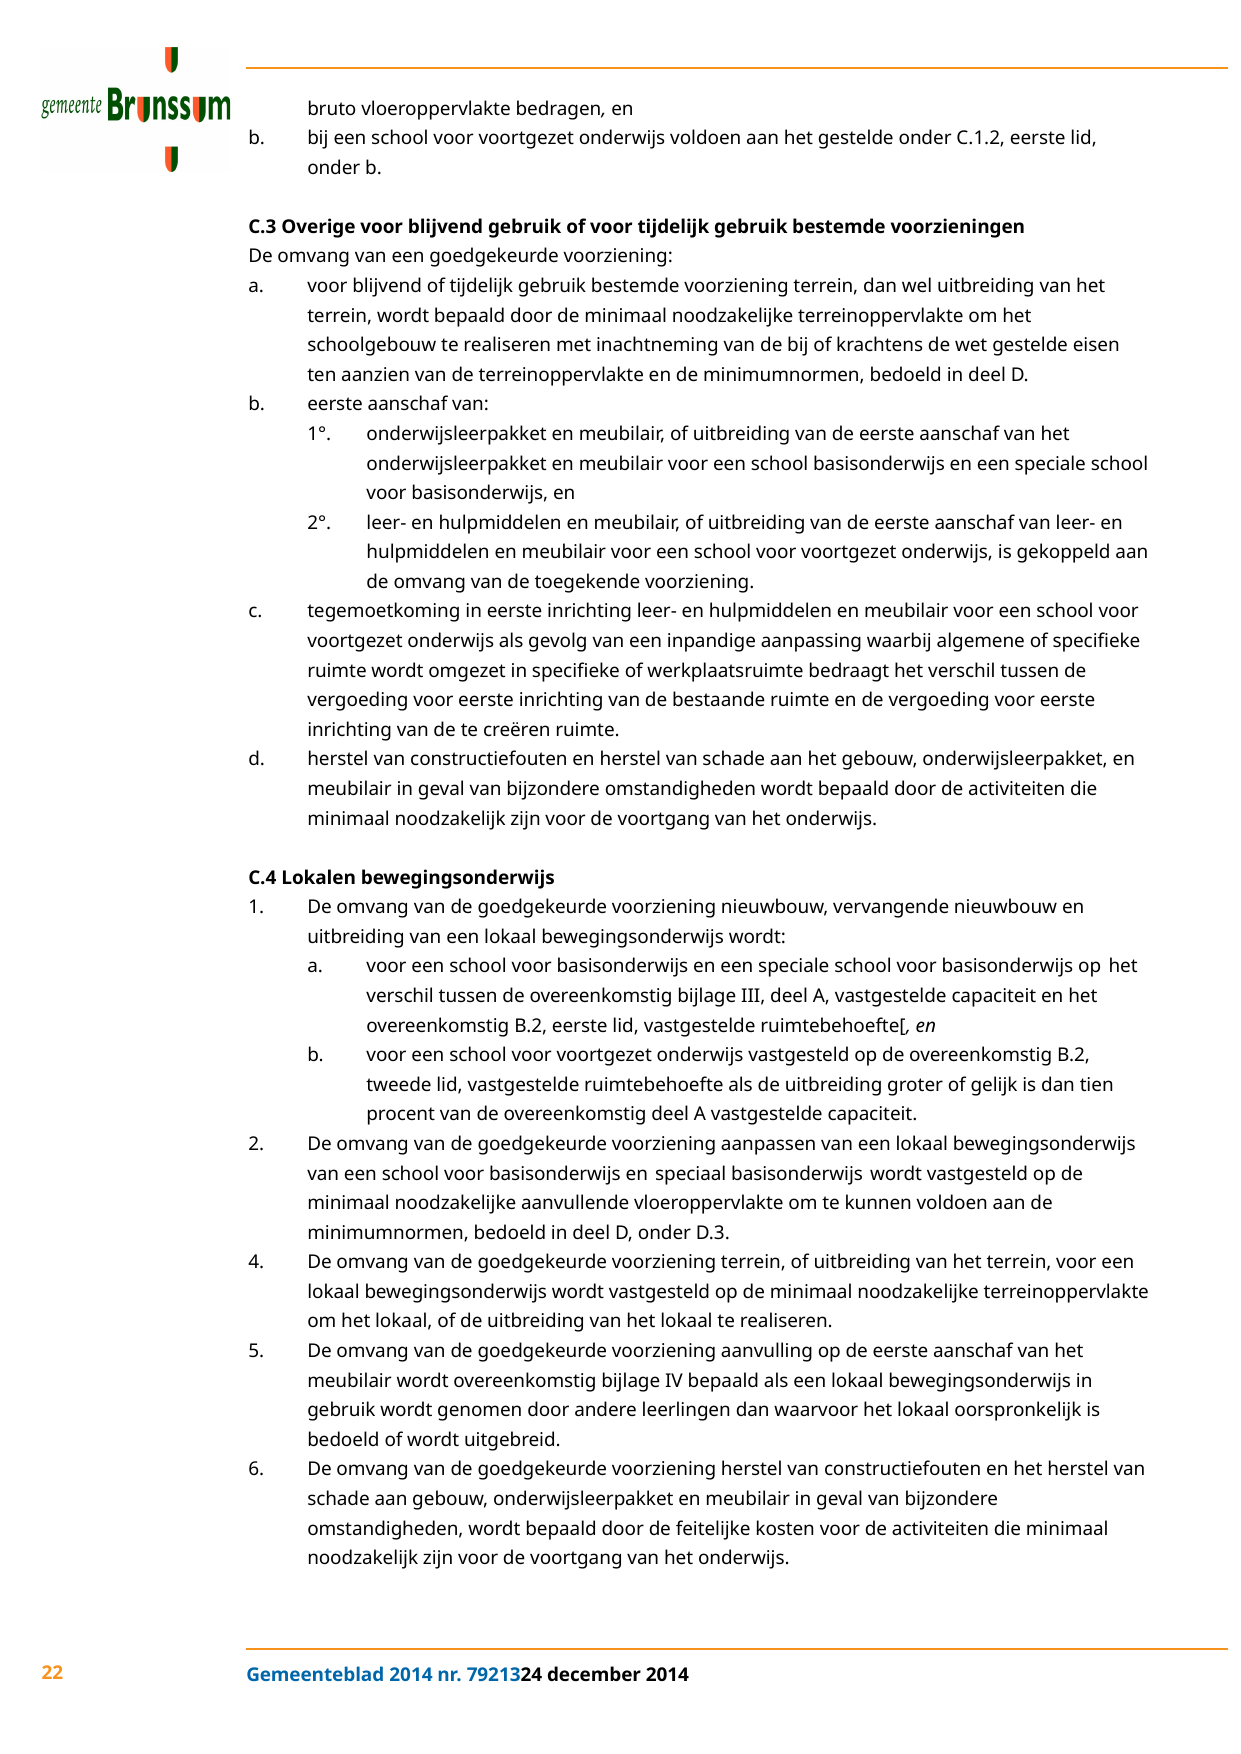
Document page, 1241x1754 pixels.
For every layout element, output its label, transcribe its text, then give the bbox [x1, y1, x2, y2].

text De omvang van een goedgekeurde voorziening: [248, 243, 1152, 268]
text C.3 Overige voor blijvend gebruik of voor tijdelijk gebruik bestemde voorzieningen [248, 213, 1152, 239]
list De omvang van de goedgekeurde voorziening herstel van constructiefouten en het herstel van schade aan gebouw, onderwijsleerpakket en meubilair in geval van bijzondere omstandigheden, wordt bepaald door de feitelijke kosten voor de activiteiten die minimaal noodzakelijk zijn voor de voortgang van het onderwijs. [248, 1456, 1152, 1570]
list eerste aanschaf van: [248, 391, 1152, 416]
list voor een school voor basisonderwijs en een speciale school voor basisonderwijs op het verschil tussen de overeenkomstig bijlage III, deel A, vastgestelde capaciteit en het overeenkomstig B.2, eerste lid, vastgestelde ruimtebehoefte[, en [307, 953, 1152, 1038]
list De omvang van de goedgekeurde voorziening aanvulling op de eerste aanschaf van het meubilair wordt overeenkomstig bijlage IV bepaald als een lokaal bewegingsonderwijs in gebruik wordt genomen door andere leerlingen dan waarvoor het lokaal oorspronkelijk is bedoeld of wordt uitgebreid. [248, 1337, 1152, 1452]
list De omvang van de goedgekeurde voorziening terrein, of uitbreiding van het terrein, voor een lokaal bewegingsonderwijs wordt vastgesteld op de minimaal noodzakelijke terreinoppervlakte om het lokaal, of de uitbreiding van het lokaal te realiseren. [248, 1248, 1152, 1333]
list onderwijsleerpakket en meubilair, of uitbreiding van de eerste aanschaf van het onderwijsleerpakket en meubilair voor een school basisonderwijs en een speciale school voor basisonderwijs, en [307, 420, 1152, 505]
list bij een school voor voortgezet onderwijs voldoen aan het gestelde onder C.1.2, eerste lid, onder b. [248, 124, 1152, 180]
list De omvang van de goedgekeurde voorziening aanpassen van een lokaal bewegingsonderwijs van een school voor basisonderwijs en speciaal basisonderwijs wordt vastgesteld op de minimaal noodzakelijke aanvullende vloeroppervlakte om te kunnen voldoen aan de minimumnormen, bedoeld in deel D, onder D.3. [248, 1130, 1152, 1245]
list herstel van constructiefouten en herstel van schade aan het gebouw, onderwijsleerpakket, en meubilair in geval van bijzondere omstandigheden wordt bepaald door de activiteiten die minimaal noodzakelijk zijn voor de voortgang van het onderwijs. [248, 746, 1152, 831]
list bruto vloeroppervlakte bedragen, en [248, 95, 1152, 121]
picture [41, 47, 231, 172]
list leer- en hulpmiddelen en meubilair, of uitbreiding van de eerste aanschaf van leer- en hulpmiddelen en meubilair voor een school voor voortgezet onderwijs, is gekoppeld aan de omvang van de toegekende voorziening. [307, 509, 1152, 594]
text C.4 Lokalen bewegingsonderwijs [248, 864, 1152, 890]
list De omvang van de goedgekeurde voorziening nieuwbouw, vervangende nieuwbouw en uitbreiding van een lokaal bewegingsonderwijs wordt: [248, 893, 1152, 949]
list tegemoetkoming in eerste inrichting leer- en hulpmiddelen en meubilair voor een school voor voortgezet onderwijs als gevolg van een inpandige aanpassing waarbij algemene of specifieke ruimte wordt omgezet in specifieke of werkplaatsruimte bedraagt het verschil tussen de vergoeding voor eerste inrichting van de bestaande ruimte en de vergoeding voor eerste inrichting van de te creëren ruimte. [248, 598, 1152, 742]
list voor een school voor voortgezet onderwijs vastgesteld op de overeenkomstig B.2, tweede lid, vastgestelde ruimtebehoefte als de uitbreiding groter of gelijk is dan tien procent van de overeenkomstig deel A vastgestelde capaciteit. [307, 1041, 1152, 1126]
list voor blijvend of tijdelijk gebruik bestemde voorziening terrein, dan wel uitbreiding van het terrein, wordt bepaald door de minimaal noodzakelijke terreinoppervlakte om het schoolgebouw te realiseren met inachtneming van de bij of krachtens de wet gestelde eisen ten aanzien van de terreinoppervlakte en de minimumnormen, bedoeld in deel D. [248, 272, 1152, 387]
